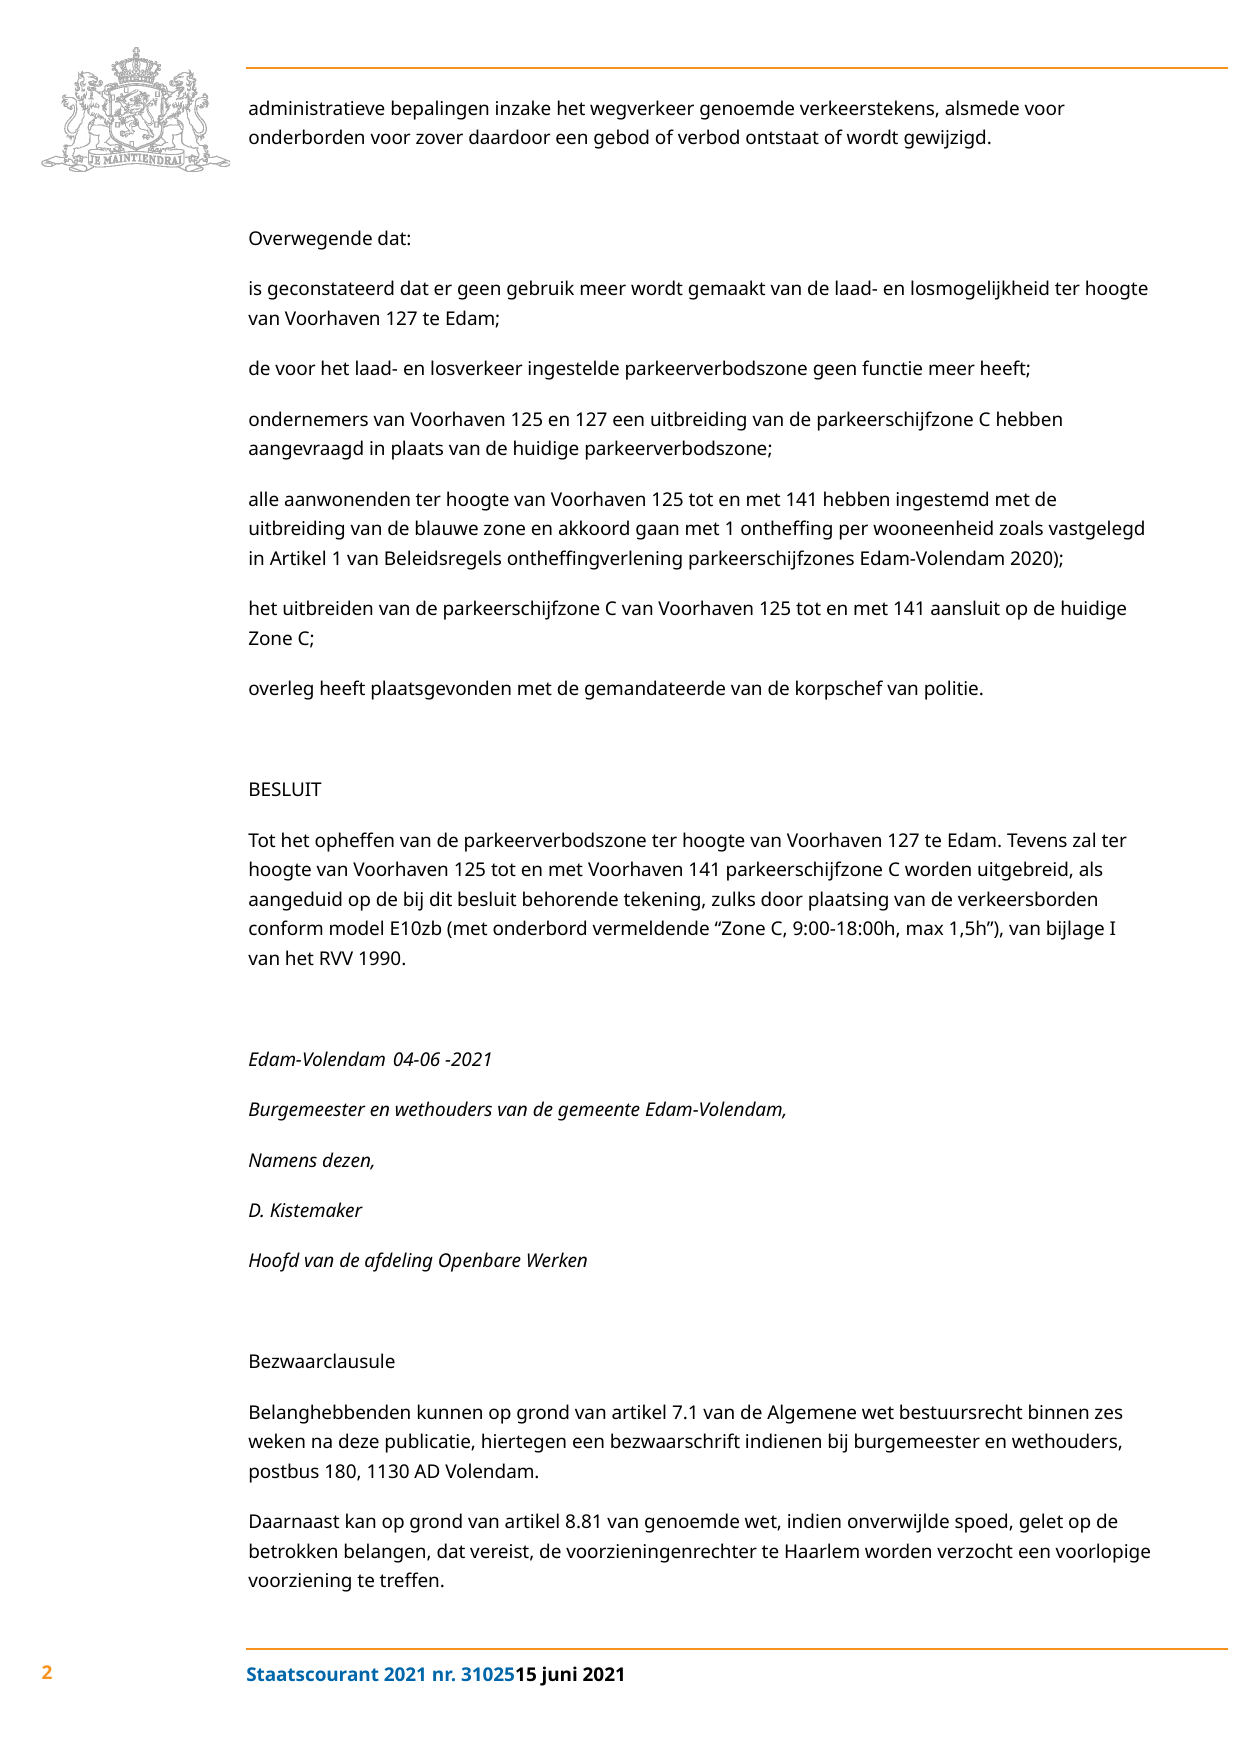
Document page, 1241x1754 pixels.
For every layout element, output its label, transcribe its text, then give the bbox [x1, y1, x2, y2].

text Edam-Volendam 04-06 -2021 [248, 1046, 1152, 1072]
text Bezwaarclausule [248, 1348, 1152, 1374]
text Overwegende dat: [248, 225, 1152, 251]
text administratieve bepalingen inzake het wegverkeer genoemde verkeerstekens, alsmede voor onderborden voor zover daardoor een gebod of verbod ontstaat of wordt gewijzigd. [248, 95, 1152, 150]
text ondernemers van Voorhaven 125 en 127 een uitbreiding van de parkeerschijfzone C hebben aangevraagd in plaats van de huidige parkeerverbodszone; [248, 406, 1152, 461]
text overleg heeft plaatsgevonden met de gemandateerde van de korpschef van politie. [248, 676, 1152, 701]
text Daarnaast kan op grond van artikel 8.81 van genoemde wet, indien onverwijlde spoed, gelet op de betrokken belangen, dat vereist, de voorzieningenrechter te Haarlem worden verzocht een voorlopige voorziening te treffen. [248, 1508, 1152, 1593]
text D. Kistemaker [248, 1197, 1152, 1223]
text alle aanwonenden ter hoogte van Voorhaven 125 tot en met 141 hebben ingestemd met de uitbreiding van de blauwe zone en akkoord gaan met 1 ontheffing per wooneenheid zoals vastgelegd in Artikel 1 van Beleidsregels ontheffingverlening parkeerschijfzones Edam-Volendam 2020); [248, 486, 1152, 571]
text Burgemeester en wethouders van de gemeente Edam-Volendam, [248, 1096, 1152, 1122]
text Belanghebbenden kunnen op grond van artikel 7.1 van de Algemene wet bestuursrecht binnen zes weken na deze publicatie, hiertegen een bezwaarschrift indienen bij burgemeester en wethouders, postbus 180, 1130 AD Volendam. [248, 1399, 1152, 1484]
text is geconstateerd dat er geen gebruik meer wordt gemaakt van de laad- en losmogelijkheid ter hoogte van Voorhaven 127 te Edam; [248, 276, 1152, 331]
text de voor het laad- en losverkeer ingestelde parkeerverbodszone geen functie meer heeft; [248, 356, 1152, 381]
text het uitbreiden van de parkeerschijfzone C van Voorhaven 125 tot en met 141 aansluit op de huidige Zone C; [248, 596, 1152, 651]
text Tot het opheffen van de parkeerverbodszone ter hoogte van Voorhaven 127 te Edam. Tevens zal ter hoogte van Voorhaven 125 tot en met Voorhaven 141 parkeerschijfzone C worden uitgebreid, als aangeduid op de bij dit besluit behorende tekening, zulks door plaatsing van de verkeersborden conform model E10zb (met onderbord vermeldende “Zone C, 9:00-18:00h, max 1,5h”), van bijlage I van het RVV 1990. [248, 827, 1152, 971]
text BESLUIT [248, 776, 1152, 802]
text Namens dezen, [248, 1147, 1152, 1173]
picture [41, 47, 231, 172]
text Hoofd van de afdeling Openbare Werken [248, 1248, 1152, 1273]
